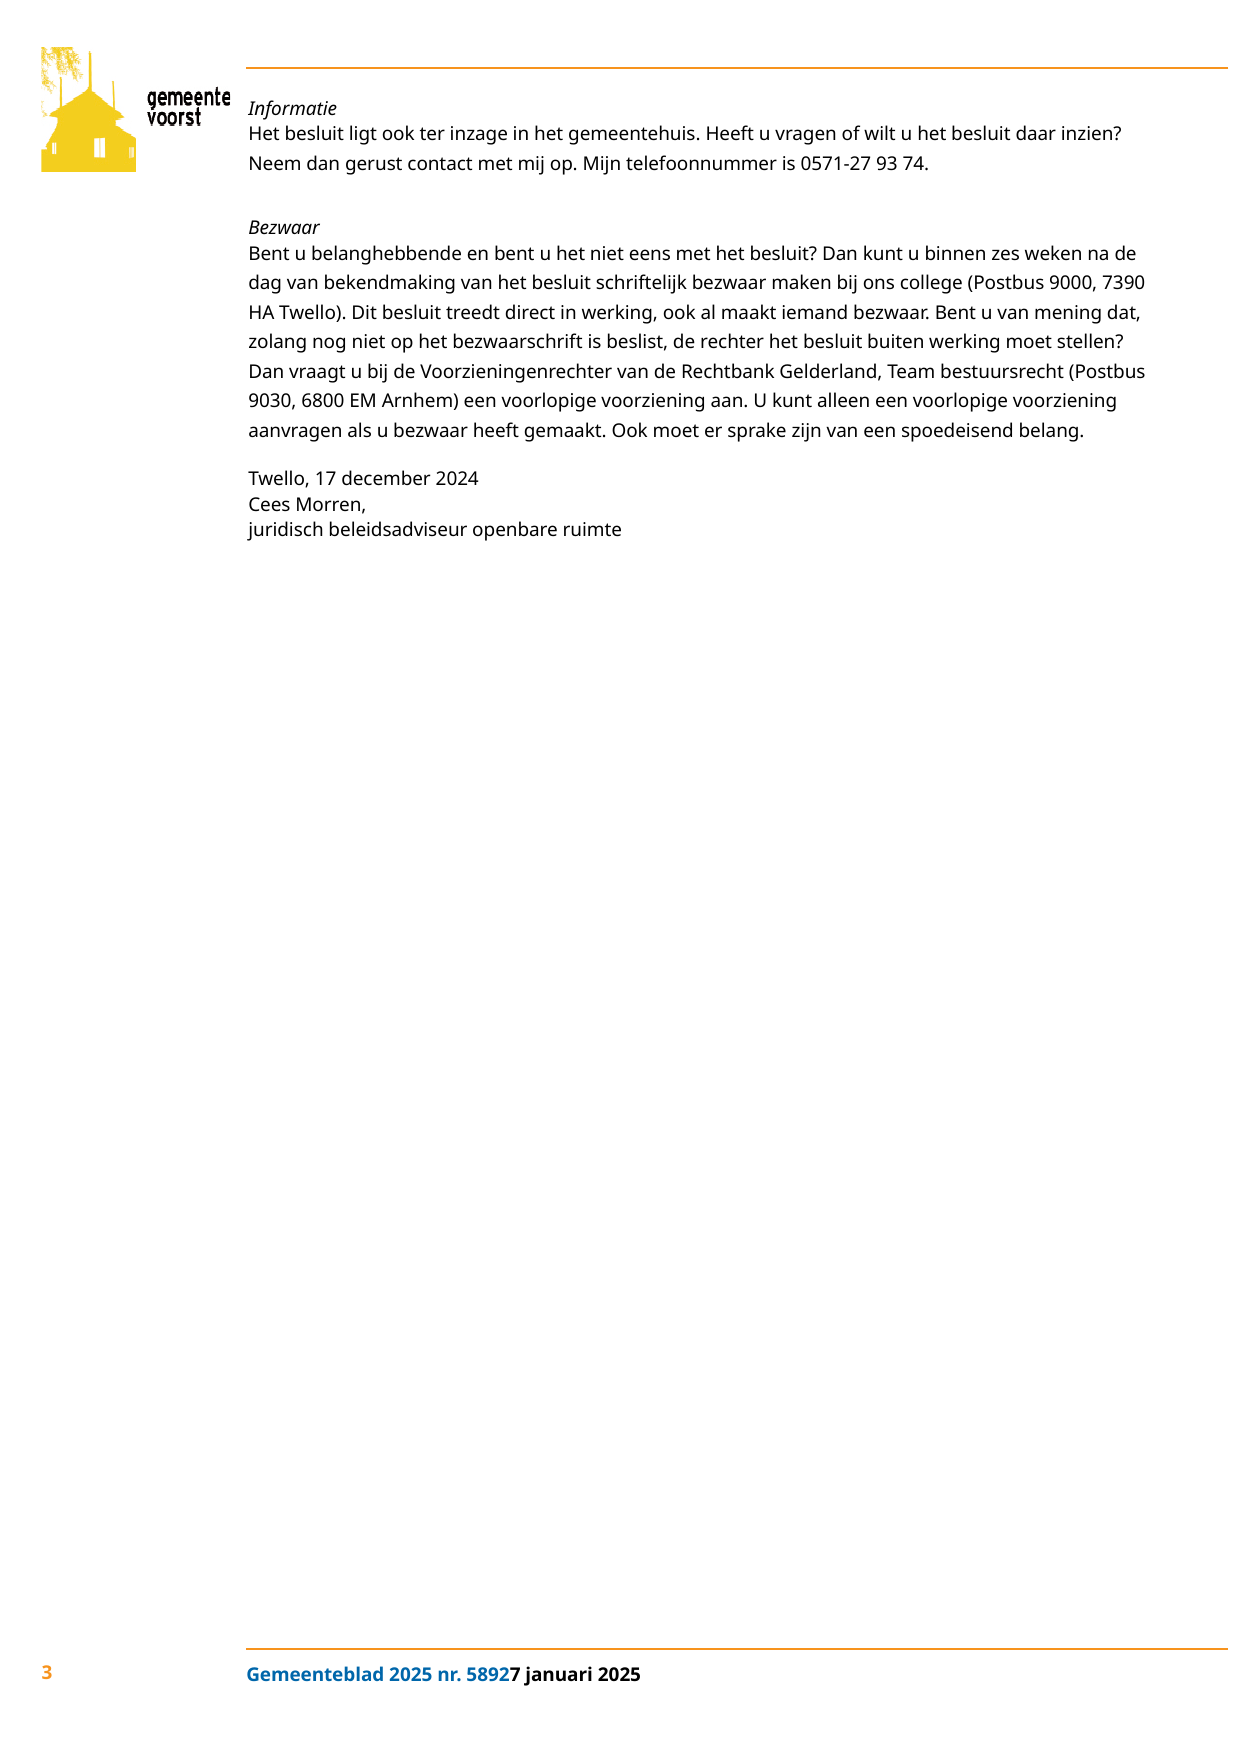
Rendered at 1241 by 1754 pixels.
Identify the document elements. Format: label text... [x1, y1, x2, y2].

text Cees Morren, [248, 491, 1152, 517]
text Bent u belanghebbende en bent u het niet eens met het besluit? Dan kunt u binnen zes weken na de dag van bekendmaking van het besluit schriftelijk bezwaar maken bij ons college (Postbus 9000, 7390 HA Twello). Dit besluit treedt direct in werking, ook al maakt iemand bezwaar. Bent u van mening dat, zolang nog niet op het bezwaarschrift is beslist, de rechter het besluit buiten werking moet stellen? Dan vraagt u bij de Voorzieningenrechter van de Rechtbank Gelderland, Team bestuursrecht (Postbus 9030, 6800 EM Arnhem) een voorlopige voorziening aan. U kunt alleen een voorlopige voorziening aanvragen als u bezwaar heeft gemaakt. Ook moet er sprake zijn van een spoedeisend belang. [248, 240, 1152, 443]
text Informatie [248, 95, 1152, 121]
text Bezwaar [248, 214, 1152, 240]
text Twello, 17 december 2024 [248, 465, 1152, 491]
picture [41, 47, 231, 172]
text Het besluit ligt ook ter inzage in het gemeentehuis. Heeft u vragen of wilt u het besluit daar inzien? Neem dan gerust contact met mij op. Mijn telefoonnummer is 0571-27 93 74. [248, 121, 1152, 176]
text juridisch beleidsadviseur openbare ruimte [248, 517, 1152, 542]
